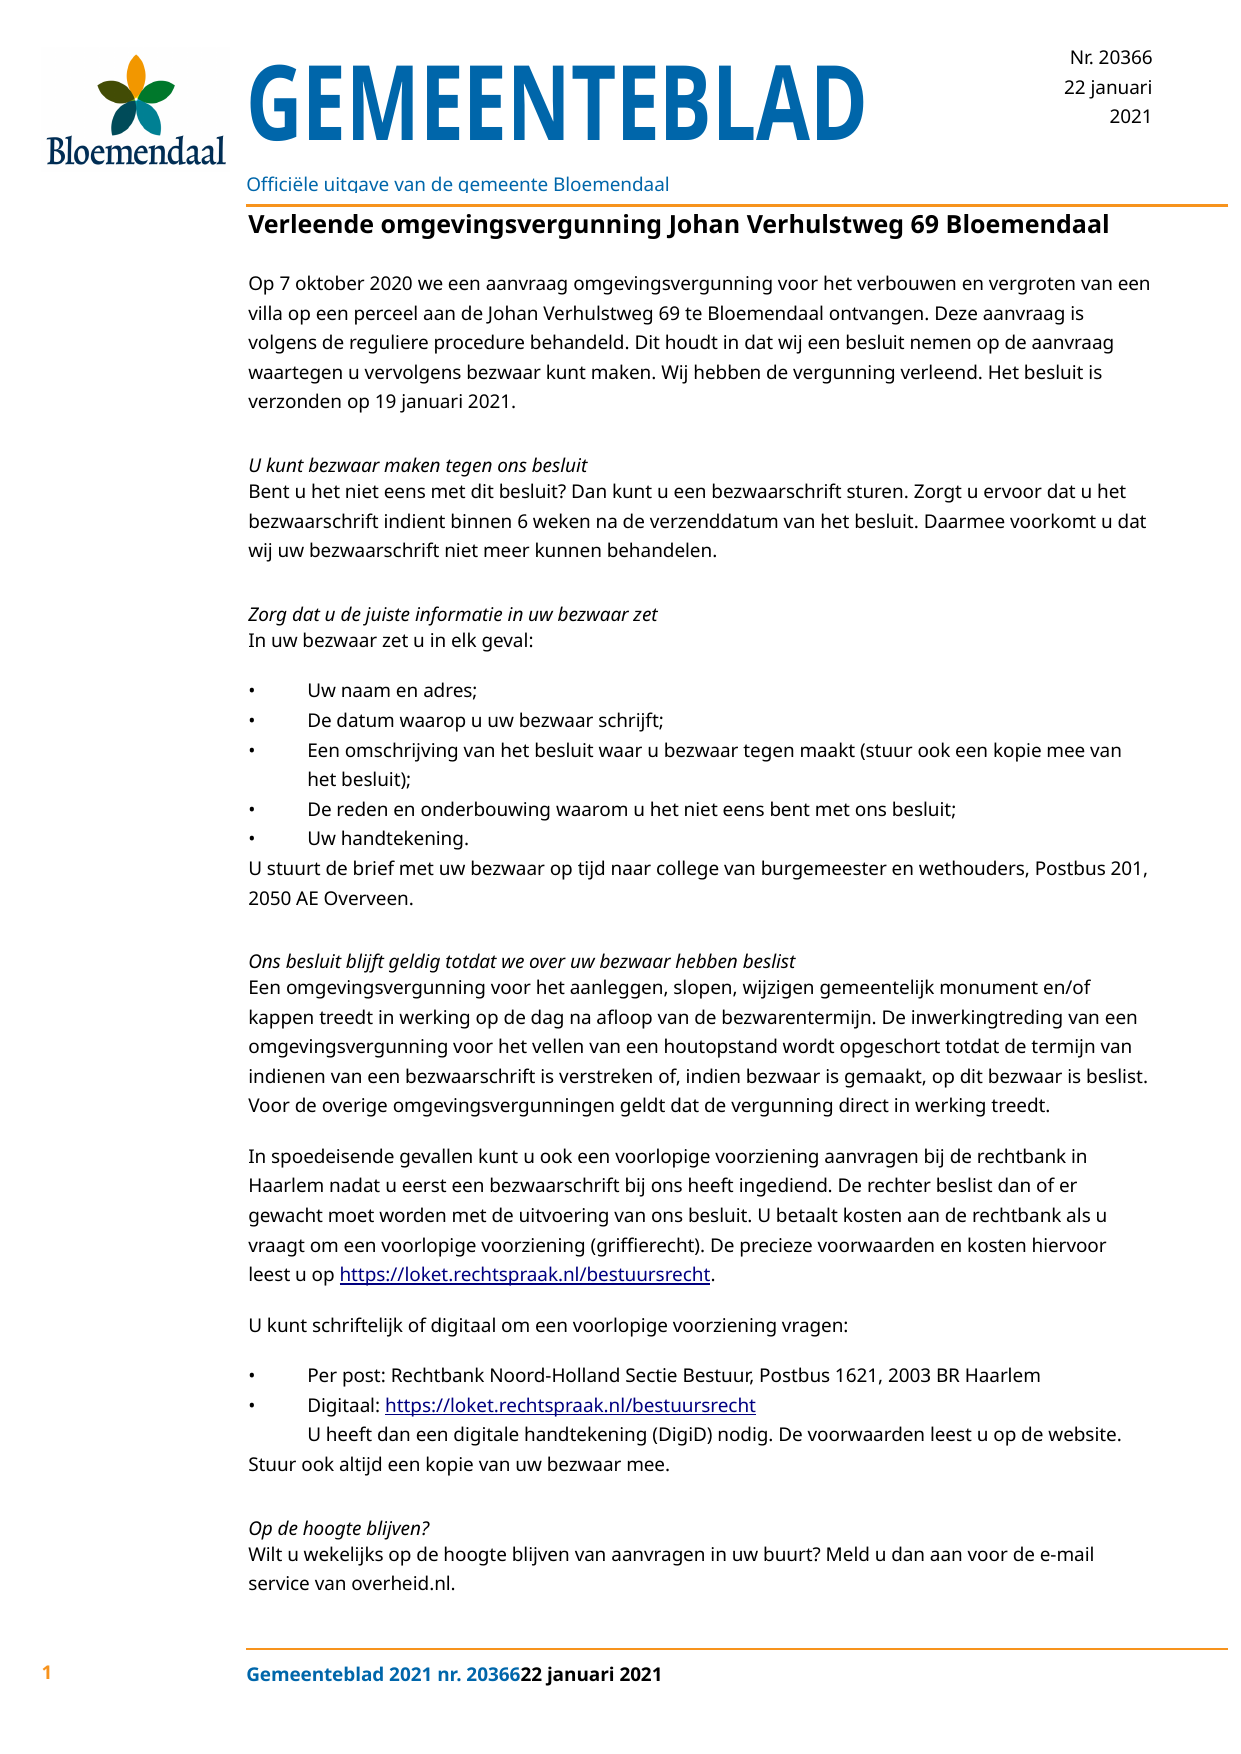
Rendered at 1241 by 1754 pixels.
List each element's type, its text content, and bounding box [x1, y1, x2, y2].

text In uw bezwaar zet u in elk geval: [248, 627, 1152, 653]
text Zorg dat u de juiste informatie in uw bezwaar zet [248, 601, 1152, 627]
list U heeft dan een digitale handtekening (DigiD) nodig. De voorwaarden leest u op de website. [248, 1421, 1152, 1447]
text Een omgevingsvergunning voor het aanleggen, slopen, wijzigen gemeentelijk monument en/of kappen treedt in werking op de dag na afloop van de bezwarentermijn. De inwerkingtreding van een omgevingsvergunning voor het vellen van een houtopstand wordt opgeschort totdat de termijn van indienen van een bezwaarschrift is verstreken of, indien bezwaar is gemaakt, op dit bezwaar is beslist. Voor de overige omgevingsvergunningen geldt dat de vergunning direct in werking treedt. [248, 974, 1152, 1118]
text In spoedeisende gevallen kunt u ook een voorlopige voorziening aanvragen bij de rechtbank in Haarlem nadat u eerst een bezwaarschrift bij ons heeft ingediend. De rechter beslist dan of er gewacht moet worden met de uitvoering van ons besluit. U betaalt kosten aan de rechtbank als u vraagt om een voorlopige voorziening (griffierecht). De precieze voorwaarden en kosten hiervoor leest u op https://loket.rechtspraak.nl/bestuursrecht. [248, 1143, 1152, 1287]
text Bent u het niet eens met dit besluit? Dan kunt u een bezwaarschrift sturen. Zorgt u ervoor dat u het bezwaarschrift indient binnen 6 weken na de verzenddatum van het besluit. Daarmee voorkomt u dat wij uw bezwaarschrift niet meer kunnen behandelen. [248, 478, 1152, 563]
text Op de hoogte blijven? [248, 1515, 1152, 1541]
list De reden en onderbouwing waarom u het niet eens bent met ons besluit; [248, 796, 1152, 822]
list De datum waarop u uw bezwaar schrijft; [248, 707, 1152, 733]
text U kunt schriftelijk of digitaal om een voorlopige voorziening vragen: [248, 1312, 1152, 1338]
list Uw naam en adres; [248, 678, 1152, 703]
text U stuurt de brief met uw bezwaar op tijd naar college van burgemeester en wethouders, Postbus 201, 2050 AE Overveen. [248, 855, 1152, 910]
list Uw handtekening. [248, 826, 1152, 851]
list Per post: Rechtbank Noord-Holland Sectie Bestuur, Postbus 1621, 2003 BR Haarlem [248, 1362, 1152, 1388]
text Stuur ook altijd een kopie van uw bezwaar mee. [248, 1451, 1152, 1477]
text Ons besluit blijft geldig totdat we over uw bezwaar hebben beslist [248, 949, 1152, 974]
text Op 7 oktober 2020 we een aanvraag omgevingsvergunning voor het verbouwen en vergroten van een villa op een perceel aan de Johan Verhulstweg 69 te Bloemendaal ontvangen. Deze aanvraag is volgens de reguliere procedure behandeld. Dit houdt in dat wij een besluit nemen op de aanvraag waartegen u vervolgens bezwaar kunt maken. Wij hebben de vergunning verleend. Het besluit is verzonden op 19 januari 2021. [248, 270, 1152, 414]
text U kunt bezwaar maken tegen ons besluit [248, 453, 1152, 478]
picture [41, 47, 231, 172]
list Een omschrijving van het besluit waar u bezwaar tegen maakt (stuur ook een kopie mee van het besluit); [248, 737, 1152, 792]
list Digitaal: https://loket.rechtspraak.nl/bestuursrecht [248, 1392, 1152, 1418]
text Verleende omgevingsvergunning Johan Verhulstweg 69 Bloemendaal [248, 207, 1152, 241]
text Wilt u wekelijks op de hoogte blijven van aanvragen in uw buurt? Meld u dan aan voor de e-mail service van overheid.nl. [248, 1541, 1152, 1596]
